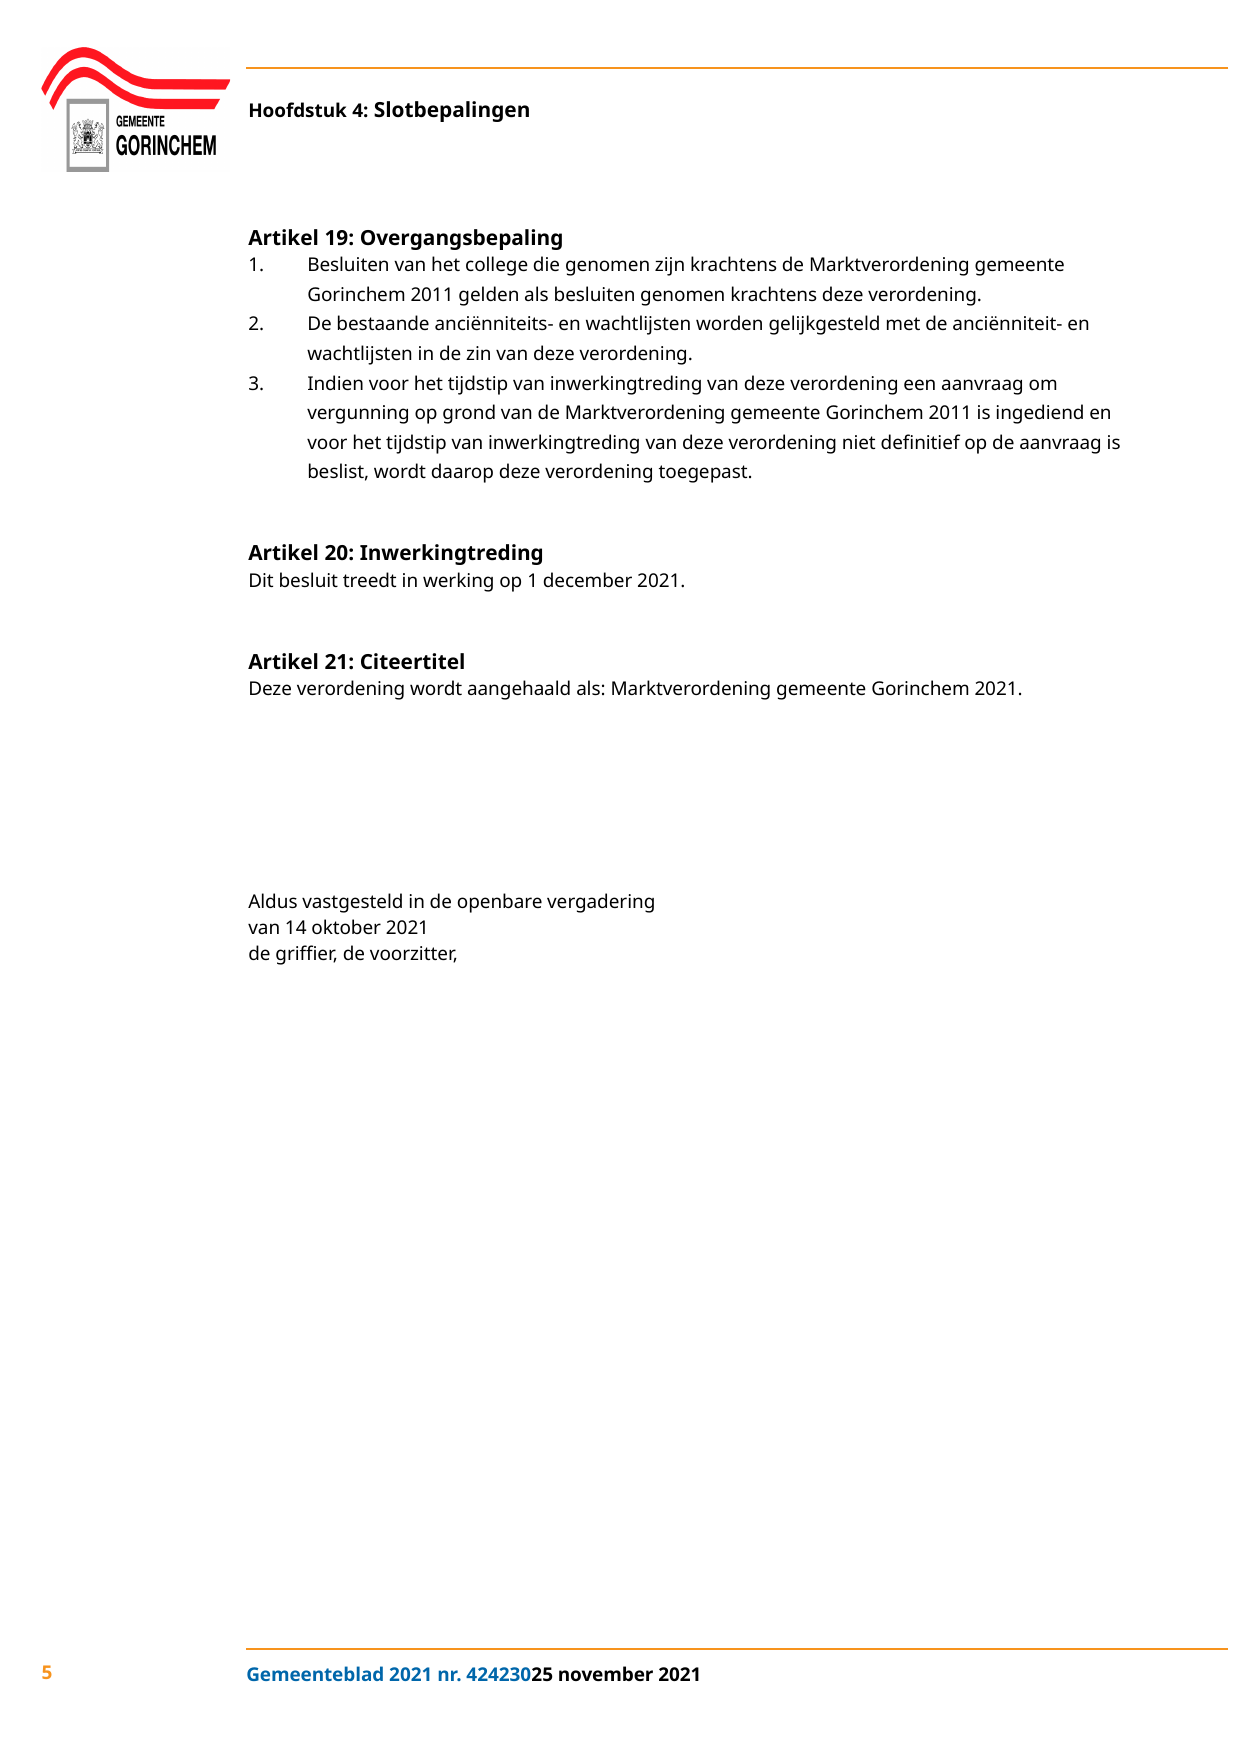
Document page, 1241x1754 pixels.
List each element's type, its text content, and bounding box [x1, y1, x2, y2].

text van 14 oktober 2021 [248, 914, 1152, 940]
text Artikel 20: Inwerkingtreding [248, 538, 1152, 567]
text Deze verordening wordt aangehaald als: Marktverordening gemeente Gorinchem 2021. [248, 675, 1152, 701]
text Dit besluit treedt in werking op 1 december 2021. [248, 567, 1152, 593]
text de griffier, de voorzitter, [248, 940, 1152, 966]
list De bestaande anciënniteits- en wachtlijsten worden gelijkgesteld met de anciënniteit- en wachtlijsten in de zin van deze verordening. [248, 311, 1152, 366]
text Hoofdstuk 4: Slotbepalingen [248, 95, 1152, 123]
text Artikel 19: Overgangsbepaling [248, 223, 1152, 251]
list Besluiten van het college die genomen zijn krachtens de Marktverordening gemeente Gorinchem 2011 gelden als besluiten genomen krachtens deze verordening. [248, 251, 1152, 307]
list Indien voor het tijdstip van inwerkingtreding van deze verordening een aanvraag om vergunning op grond van de Marktverordening gemeente Gorinchem 2011 is ingediend en voor het tijdstip van inwerkingtreding van deze verordening niet definitief op de aanvraag is beslist, wordt daarop deze verordening toegepast. [248, 370, 1152, 484]
text Artikel 21: Citeertitel [248, 647, 1152, 675]
picture [41, 47, 231, 172]
text Aldus vastgesteld in de openbare vergadering [248, 888, 1152, 914]
